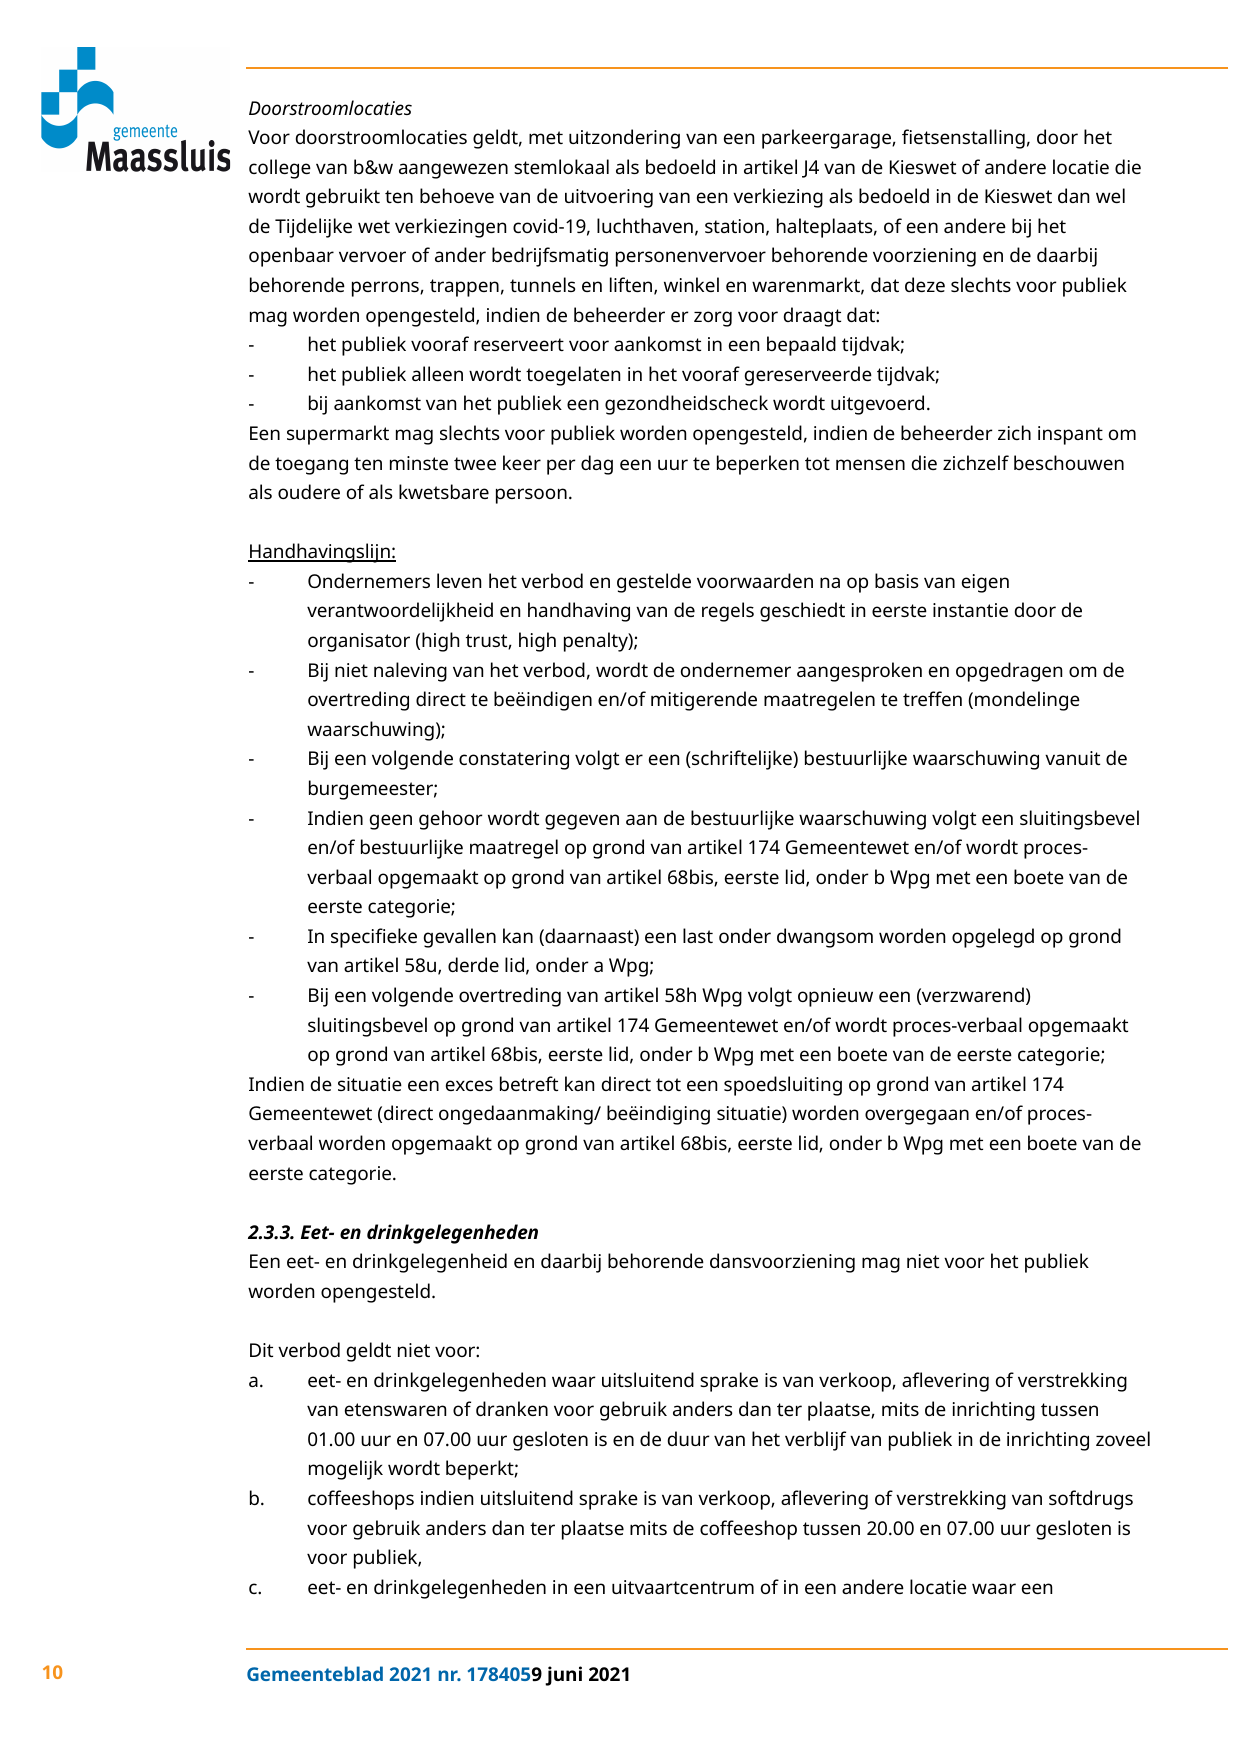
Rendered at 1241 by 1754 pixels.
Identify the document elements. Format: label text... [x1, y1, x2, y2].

text Handhavingslijn: [248, 538, 1152, 564]
list bij aankomst van het publiek een gezondheidscheck wordt uitgevoerd. [248, 391, 1152, 416]
list het publiek alleen wordt toegelaten in het vooraf gereserveerde tijdvak; [248, 361, 1152, 387]
picture [41, 47, 77, 92]
text Indien de situatie een exces betreft kan direct tot een spoedsluiting op grond van artikel 174 Gemeentewet (direct ongedaanmaking/ beëindiging situatie) worden overgegaan en/of proces-verbaal worden opgemaakt op grond van artikel 68bis, eerste lid, onder b Wpg met een boete van de eerste categorie. [248, 1071, 1152, 1186]
list eet- en drinkgelegenheden waar uitsluitend sprake is van verkoop, aflevering of verstrekking van etenswaren of dranken voor gebruik anders dan ter plaatse, mits de inrichting tussen 01.00 uur en 07.00 uur gesloten is en de duur van het verblijf van publiek in de inrichting zoveel mogelijk wordt beperkt; [248, 1367, 1152, 1481]
list Indien geen gehoor wordt gegeven aan de bestuurlijke waarschuwing volgt een sluitingsbevel en/of bestuurlijke maatregel op grond van artikel 174 Gemeentewet en/of wordt proces-verbaal opgemaakt op grond van artikel 68bis, eerste lid, onder b Wpg met een boete van de eerste categorie; [248, 805, 1152, 919]
list Bij niet naleving van het verbod, wordt de ondernemer aangesproken en opgedragen om de overtreding direct te beëindigen en/of mitigerende maatregelen te treffen (mondelinge waarschuwing); [248, 657, 1152, 742]
list Ondernemers leven het verbod en gestelde voorwaarden na op basis van eigen verantwoordelijkheid en handhaving van de regels geschiedt in eerste instantie door de organisator (high trust, high penalty); [248, 568, 1152, 653]
text Een eet- en drinkgelegenheid en daarbij behorende dansvoorziening mag niet voor het publiek worden opengesteld. [248, 1248, 1152, 1304]
text Voor doorstroomlocaties geldt, met uitzondering van een parkeergarage, fietsenstalling, door het college van b&w aangewezen stemlokaal als bedoeld in artikel J4 van de Kieswet of andere locatie die wordt gebruikt ten behoeve van de uitvoering van een verkiezing als bedoeld in de Kieswet dan wel de Tijdelijke wet verkiezingen covid-19, luchthaven, station, halteplaats, of een andere bij het openbaar vervoer of ander bedrijfsmatig personenvervoer behorende voorziening en de daarbij behorende perrons, trappen, tunnels en liften, winkel en warenmarkt, dat deze slechts voor publiek mag worden opengesteld, indien de beheerder er zorg voor draagt dat: [248, 124, 1152, 328]
picture [41, 47, 231, 172]
text Een supermarkt mag slechts voor publiek worden opengesteld, indien de beheerder zich inspant om de toegang ten minste twee keer per dag een uur te beperken tot mensen die zichzelf beschouwen als oudere of als kwetsbare persoon. [248, 420, 1152, 505]
list coffeeshops indien uitsluitend sprake is van verkoop, aflevering of verstrekking van softdrugs voor gebruik anders dan ter plaatse mits de coffeeshop tussen 20.00 en 07.00 uur gesloten is voor publiek, [248, 1485, 1152, 1570]
list Bij een volgende constatering volgt er een (schriftelijke) bestuurlijke waarschuwing vanuit de burgemeester; [248, 746, 1152, 801]
list In specifieke gevallen kan (daarnaast) een last onder dwangsom worden opgelegd op grond van artikel 58u, derde lid, onder a Wpg; [248, 923, 1152, 978]
list Bij een volgende overtreding van artikel 58h Wpg volgt opnieuw een (verzwarend) sluitingsbevel op grond van artikel 174 Gemeentewet en/of wordt proces-verbaal opgemaakt op grond van artikel 68bis, eerste lid, onder b Wpg met een boete van de eerste categorie; [248, 982, 1152, 1067]
text Dit verbod geldt niet voor: [248, 1337, 1152, 1363]
list eet- en drinkgelegenheden in een uitvaartcentrum of in een andere locatie waar een [248, 1574, 1152, 1600]
text 2.3.3. Eet- en drinkgelegenheden [248, 1219, 1152, 1245]
list het publiek vooraf reserveert voor aankomst in een bepaald tijdvak; [248, 331, 1152, 357]
text Doorstroomlocaties [248, 95, 1152, 121]
